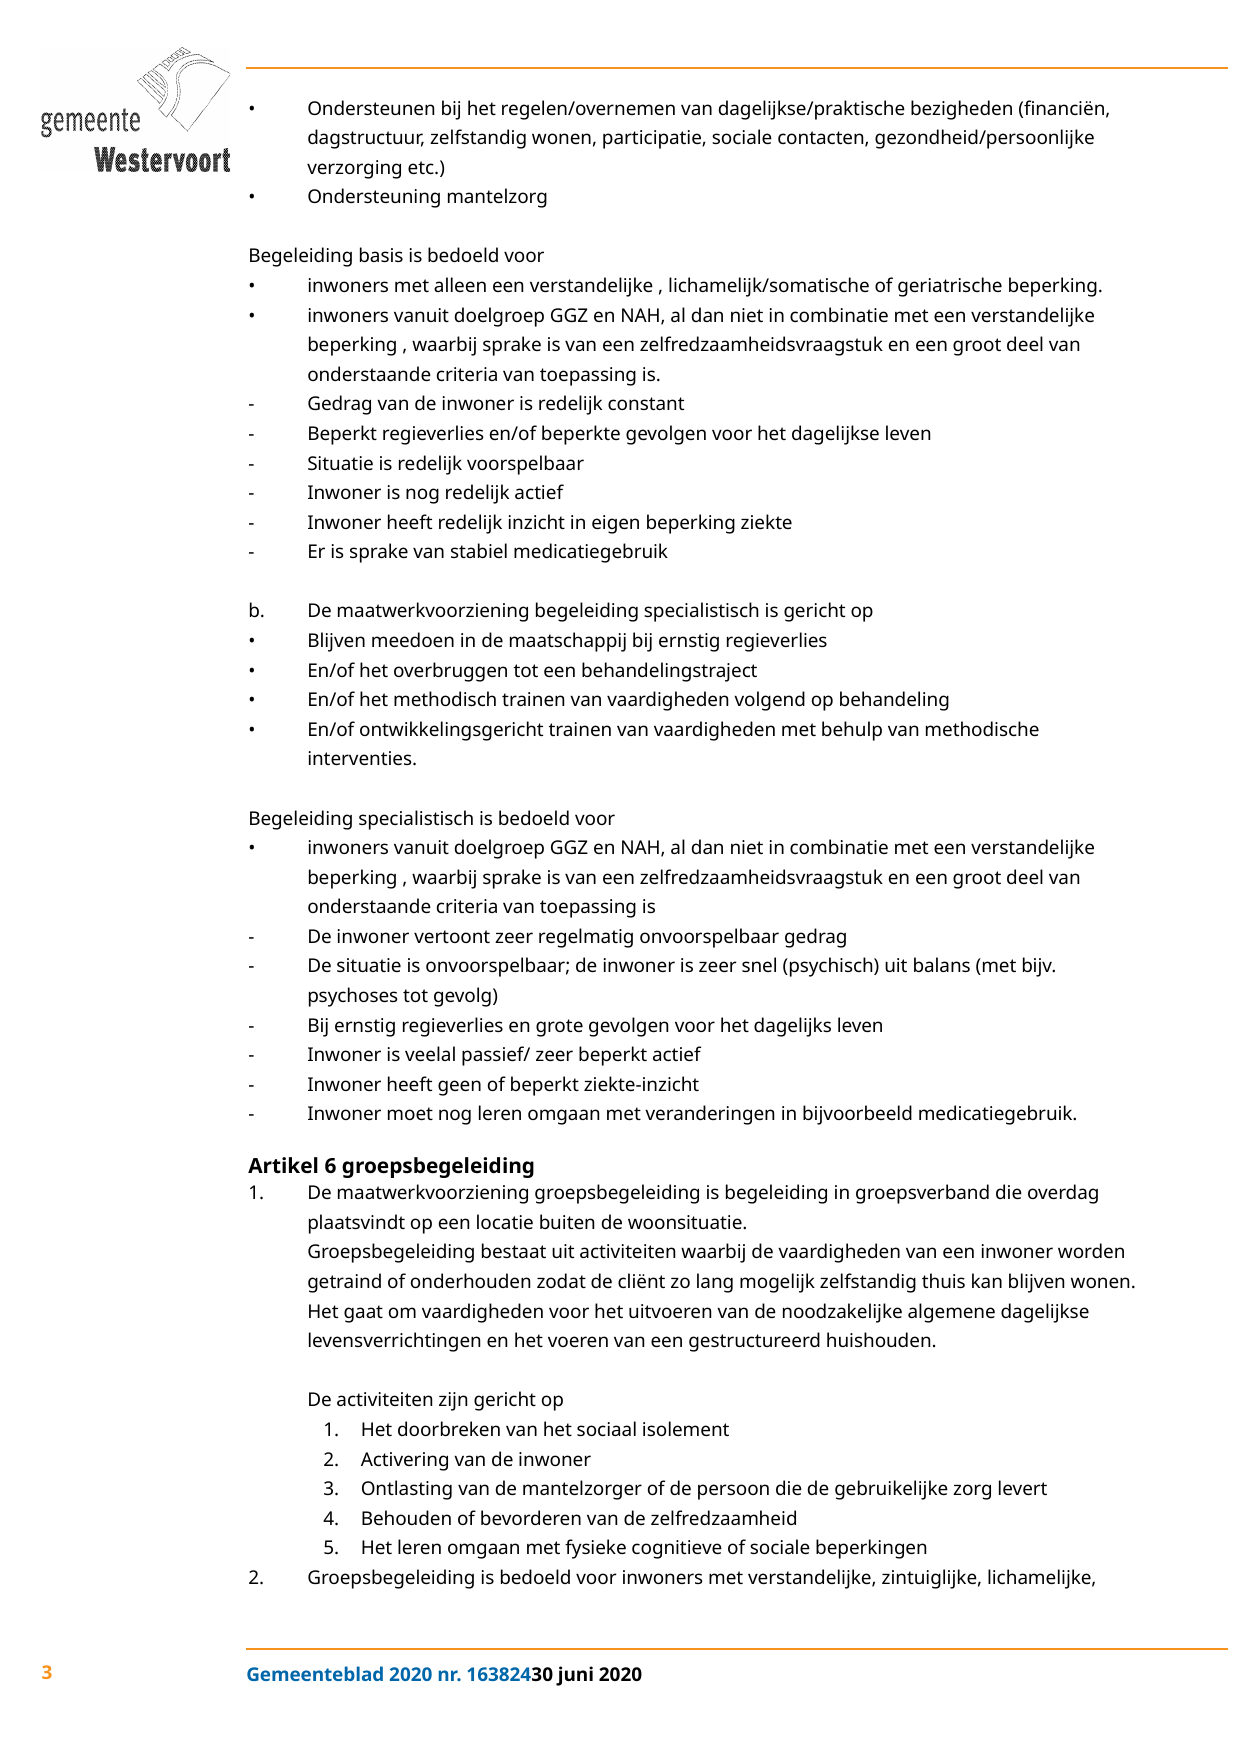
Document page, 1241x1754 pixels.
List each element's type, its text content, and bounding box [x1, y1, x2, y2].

list Inwoner moet nog leren omgaan met veranderingen in bijvoorbeeld medicatiegebruik. [248, 1101, 1152, 1126]
list En/of ontwikkelingsgericht trainen van vaardigheden met behulp van methodische interventies. [248, 716, 1152, 771]
list Bij ernstig regieverlies en grote gevolgen voor het dagelijks leven [248, 1012, 1152, 1038]
text Artikel 6 groepsbegeleiding [248, 1151, 1152, 1179]
list De maatwerkvoorziening groepsbegeleiding is begeleiding in groepsverband die overdag plaatsvindt op een locatie buiten de woonsituatie. [248, 1179, 1152, 1235]
list Behouden of bevorderen van de zelfredzaamheid [323, 1505, 1152, 1531]
list Blijven meedoen in de maatschappij bij ernstig regieverlies [248, 627, 1152, 653]
list Het gaat om vaardigheden voor het uitvoeren van de noodzakelijke algemene dagelijkse levensverrichtingen en het voeren van een gestructureerd huishouden. [248, 1298, 1152, 1353]
text Begeleiding specialistisch is bedoeld voor [248, 805, 1152, 831]
list Groepsbegeleiding bestaat uit activiteiten waarbij de vaardigheden van een inwoner worden getraind of onderhouden zodat de cliënt zo lang mogelijk zelfstandig thuis kan blijven wonen. [248, 1239, 1152, 1294]
list En/of het methodisch trainen van vaardigheden volgend op behandeling [248, 686, 1152, 712]
list Ontlasting van de mantelzorger of de persoon die de gebruikelijke zorg levert [323, 1475, 1152, 1501]
list En/of het overbruggen tot een behandelingstraject [248, 657, 1152, 683]
list onderstaande criteria van toepassing is. [248, 361, 1152, 387]
list Er is sprake van stabiel medicatiegebruik [248, 538, 1152, 564]
list Gedrag van de inwoner is redelijk constant [248, 391, 1152, 416]
picture [41, 47, 231, 172]
list Ondersteunen bij het regelen/overnemen van dagelijkse/praktische bezigheden (financiën, dagstructuur, zelfstandig wonen, participatie, sociale contacten, gezondheid/persoonlijke verzorging etc.) [248, 95, 1152, 180]
list De inwoner vertoont zeer regelmatig onvoorspelbaar gedrag [248, 923, 1152, 949]
list Inwoner is veelal passief/ zeer beperkt actief [248, 1041, 1152, 1067]
list beperking , waarbij sprake is van een zelfredzaamheidsvraagstuk en een groot deel van [248, 331, 1152, 357]
list De situatie is onvoorspelbaar; de inwoner is zeer snel (psychisch) uit balans (met bijv. psychoses tot gevolg) [248, 953, 1152, 1008]
list Activering van de inwoner [323, 1446, 1152, 1471]
list Beperkt regieverlies en/of beperkte gevolgen voor het dagelijkse leven [248, 420, 1152, 446]
list inwoners met alleen een verstandelijke , lichamelijk/somatische of geriatrische beperking. [248, 272, 1152, 298]
list inwoners vanuit doelgroep GGZ en NAH, al dan niet in combinatie met een verstandelijke beperking , waarbij sprake is van een zelfredzaamheidsvraagstuk en een groot deel van onderstaande criteria van toepassing is [248, 834, 1152, 919]
list Ondersteuning mantelzorg [248, 183, 1152, 209]
list Situatie is redelijk voorspelbaar [248, 450, 1152, 476]
list Inwoner is nog redelijk actief [248, 479, 1152, 505]
list Het leren omgaan met fysieke cognitieve of sociale beperkingen [323, 1534, 1152, 1560]
list inwoners vanuit doelgroep GGZ en NAH, al dan niet in combinatie met een verstandelijke [248, 302, 1152, 328]
list De activiteiten zijn gericht op [248, 1387, 1152, 1412]
list Groepsbegeleiding is bedoeld voor inwoners met verstandelijke, zintuiglijke, lichamelijke, [248, 1564, 1152, 1590]
list Inwoner heeft geen of beperkt ziekte-inzicht [248, 1071, 1152, 1097]
list De maatwerkvoorziening begeleiding specialistisch is gericht op [248, 598, 1152, 623]
list Het doorbreken van het sociaal isolement [323, 1416, 1152, 1442]
text Begeleiding basis is bedoeld voor [248, 243, 1152, 268]
list Inwoner heeft redelijk inzicht in eigen beperking ziekte [248, 509, 1152, 535]
